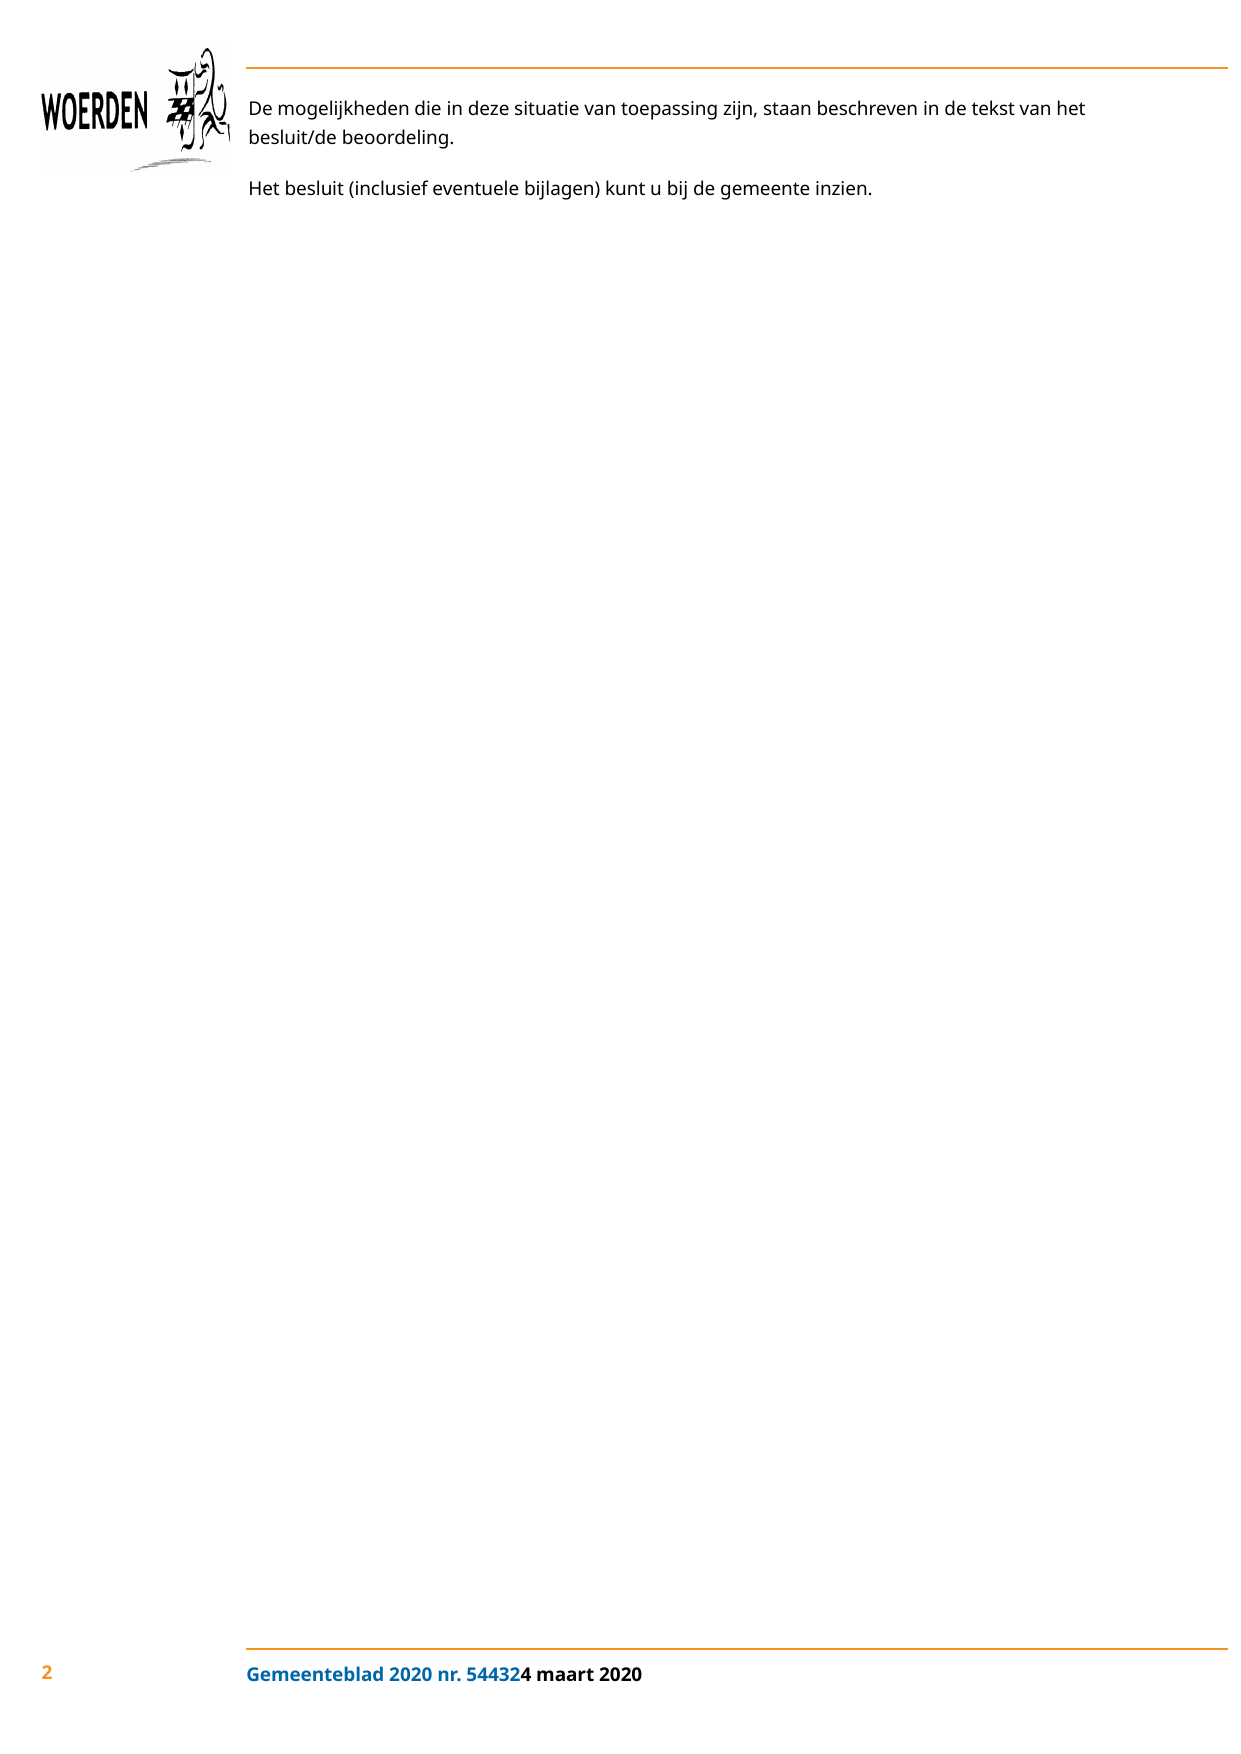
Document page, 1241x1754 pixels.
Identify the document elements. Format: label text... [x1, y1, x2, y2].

picture [41, 47, 231, 172]
text Het besluit (inclusief eventuele bijlagen) kunt u bij de gemeente inzien. [248, 175, 1152, 201]
text De mogelijkheden die in deze situatie van toepassing zijn, staan beschreven in de tekst van het besluit/de beoordeling. [248, 95, 1152, 150]
